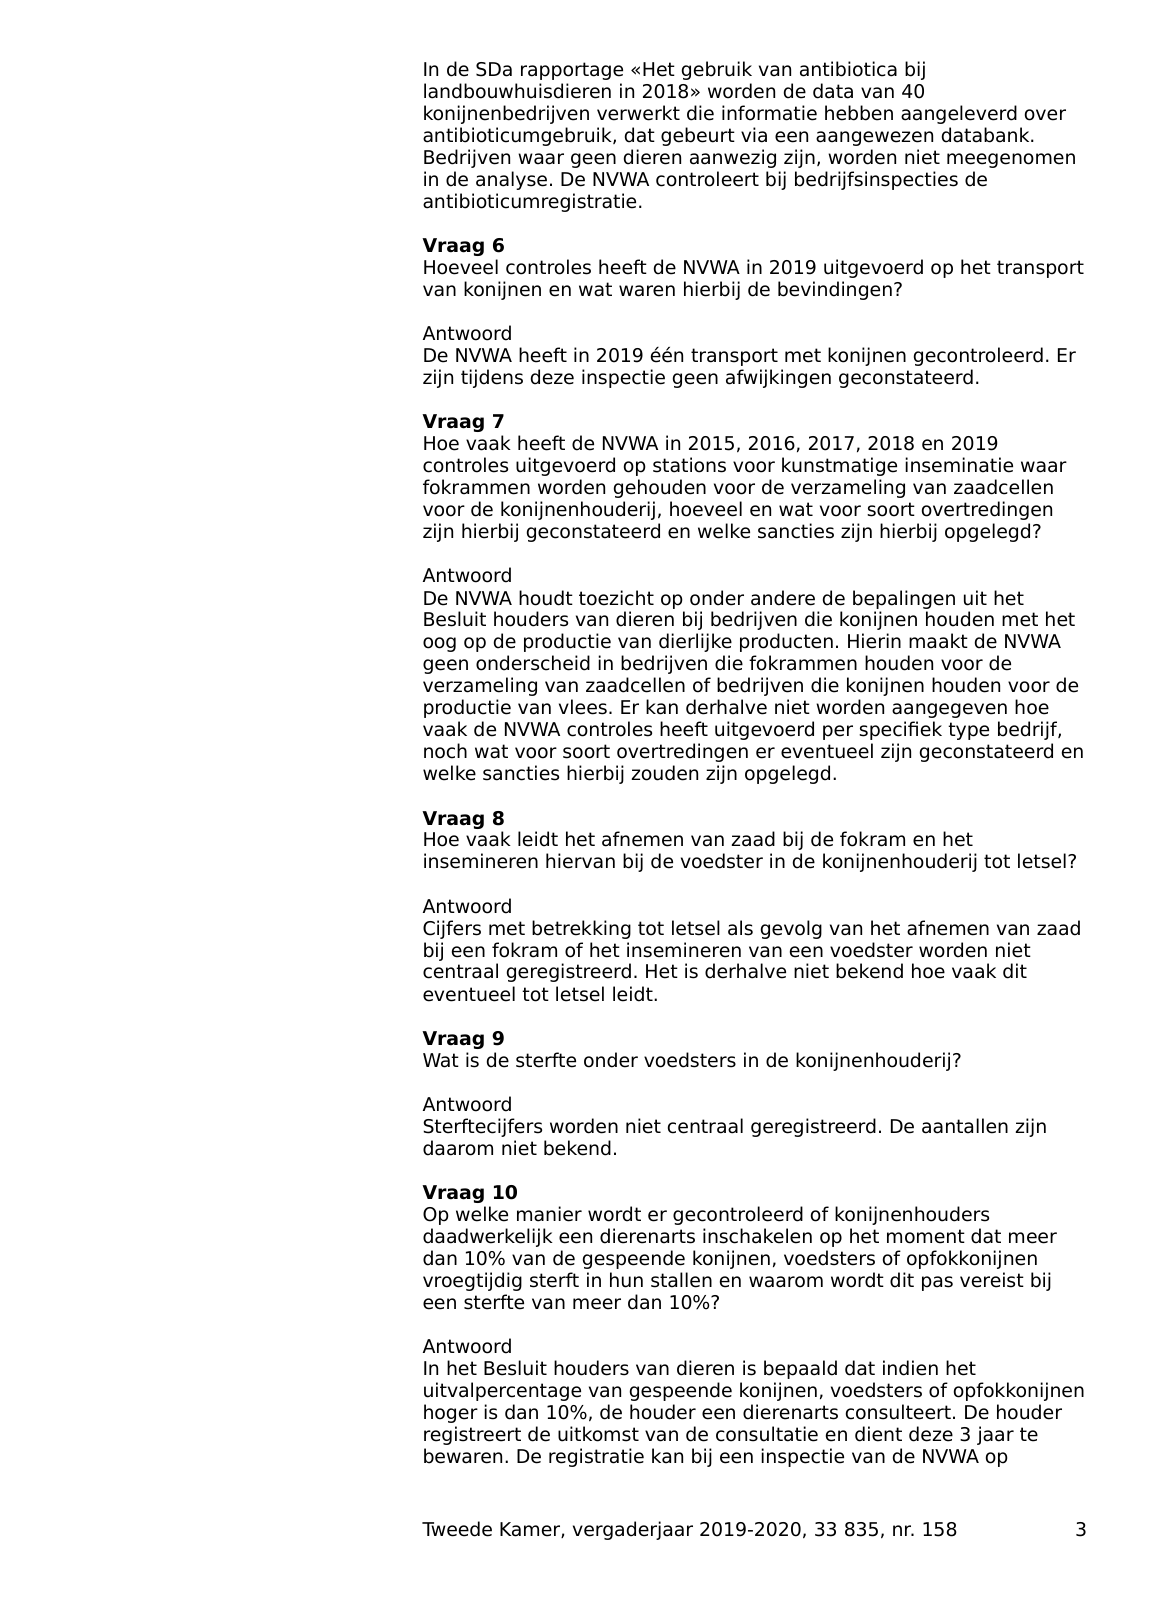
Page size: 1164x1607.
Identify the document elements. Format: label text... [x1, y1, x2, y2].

text In het Besluit houders van dieren is bepaald dat indien het uitvalpercentage van gespeende konijnen, voedsters of opfokkonijnen hoger is dan 10%, de houder een dierenarts consulteert. De houder registreert de uitkomst van de consultatie en dient deze 3 jaar te bewaren. De registratie kan bij een inspectie van de NVWA op [422, 1358, 1087, 1468]
text Sterftecijfers worden niet centraal geregistreerd. De aantallen zijn daarom niet bekend. [422, 1116, 1087, 1160]
text Antwoord [422, 1336, 1087, 1358]
text Hoe vaak leidt het afnemen van zaad bij de fokram en het insemineren hiervan bij de voedster in de konijnenhouderij tot letsel? [422, 829, 1087, 873]
text Vraag 10 [422, 1182, 1087, 1204]
text Antwoord [422, 323, 1087, 345]
text Hoeveel controles heeft de NVWA in 2019 uitgevoerd op het transport van konijnen en wat waren hierbij de bevindingen? [422, 257, 1087, 301]
text De NVWA heeft in 2019 één transport met konijnen gecontroleerd. Er zijn tijdens deze inspectie geen afwijkingen geconstateerd. [422, 345, 1087, 389]
text Vraag 9 [422, 1028, 1087, 1049]
text Wat is de sterfte onder voedsters in de konijnenhouderij? [422, 1049, 1087, 1072]
text Cijfers met betrekking tot letsel als gevolg van het afnemen van zaad bij een fokram of het insemineren van een voedster worden niet centraal geregistreerd. Het is derhalve niet bekend hoe vaak dit eventueel tot letsel leidt. [422, 917, 1087, 1005]
text De NVWA houdt toezicht op onder andere de bepalingen uit het Besluit houders van dieren bij bedrijven die konijnen houden met het oog op de productie van dierlijke producten. Hierin maakt de NVWA geen onderscheid in bedrijven die fokrammen houden voor de verzameling van zaadcellen of bedrijven die konijnen houden voor de productie van vlees. Er kan derhalve niet worden aangegeven hoe vaak de NVWA controles heeft uitgevoerd per specifiek type bedrijf, noch wat voor soort overtredingen er eventueel zijn geconstateerd en welke sancties hierbij zouden zijn opgelegd. [422, 587, 1087, 785]
text Vraag 7 [422, 411, 1087, 433]
text Antwoord [422, 1094, 1087, 1116]
text In de SDa rapportage «Het gebruik van antibiotica bij landbouwhuisdieren in 2018» worden de data van 40 konijnenbedrijven verwerkt die informatie hebben aangeleverd over antibioticumgebruik, dat gebeurt via een aangewezen databank. Bedrijven waar geen dieren aanwezig zijn, worden niet meegenomen in de analyse. De NVWA controleert bij bedrijfsinspecties de antibioticumregistratie. [422, 59, 1087, 213]
text Antwoord [422, 565, 1087, 587]
text Vraag 6 [422, 235, 1087, 257]
text Antwoord [422, 896, 1087, 917]
text Op welke manier wordt er gecontroleerd of konijnenhouders daadwerkelijk een dierenarts inschakelen op het moment dat meer dan 10% van de gespeende konijnen, voedsters of opfokkonijnen vroegtijdig sterft in hun stallen en waarom wordt dit pas vereist bij een sterfte van meer dan 10%? [422, 1204, 1087, 1314]
text Vraag 8 [422, 807, 1087, 829]
text Hoe vaak heeft de NVWA in 2015, 2016, 2017, 2018 en 2019 controles uitgevoerd op stations voor kunstmatige inseminatie waar fokrammen worden gehouden voor de verzameling van zaadcellen voor de konijnenhouderij, hoeveel en wat voor soort overtredingen zijn hierbij geconstateerd en welke sancties zijn hierbij opgelegd? [422, 433, 1087, 543]
